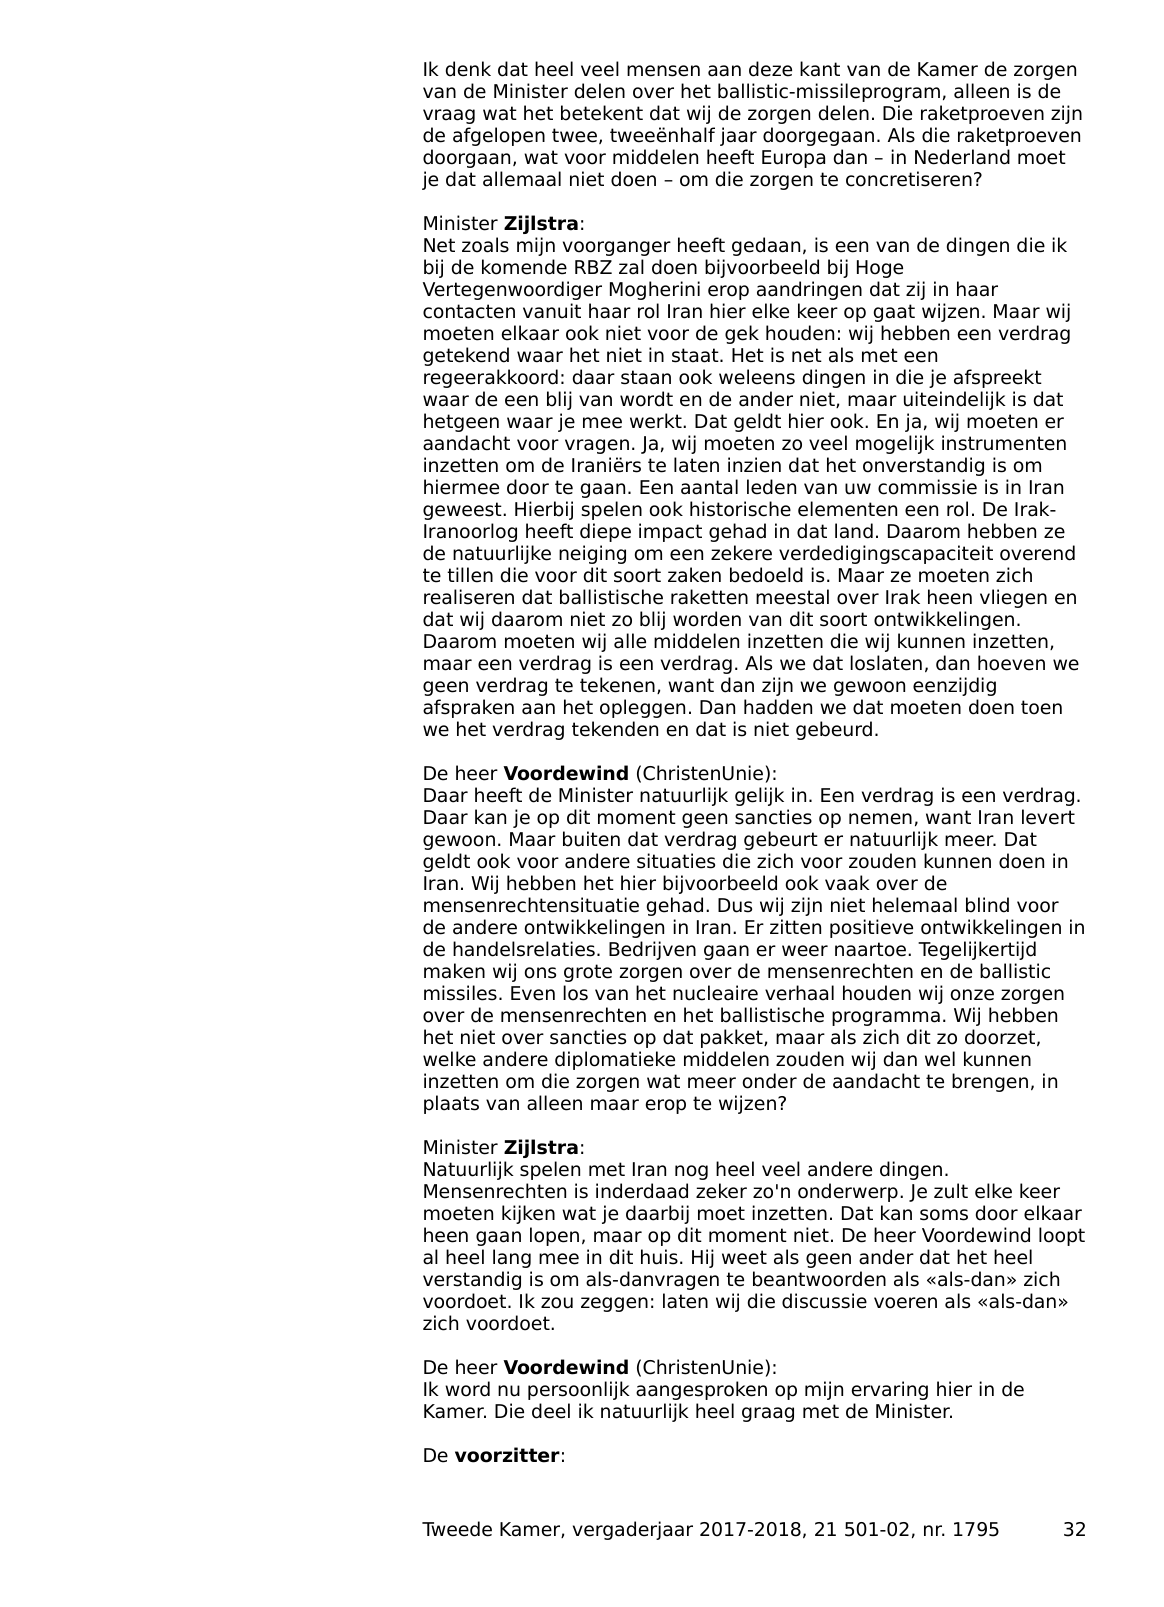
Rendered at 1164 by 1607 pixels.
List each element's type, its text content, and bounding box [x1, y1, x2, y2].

text Minister Zijlstra: [422, 213, 1087, 235]
text De voorzitter: [422, 1445, 1087, 1467]
text De heer Voordewind (ChristenUnie): [422, 1357, 1087, 1379]
text Net zoals mijn voorganger heeft gedaan, is een van de dingen die ik bij de komende RBZ zal doen bijvoorbeeld bij Hoge Vertegenwoordiger Mogherini erop aandringen dat zij in haar contacten vanuit haar rol Iran hier elke keer op gaat wijzen. Maar wij moeten elkaar ook niet voor de gek houden: wij hebben een verdrag getekend waar het niet in staat. Het is net als met een regeerakkoord: daar staan ook weleens dingen in die je afspreekt waar de een blij van wordt en de ander niet, maar uiteindelijk is dat hetgeen waar je mee werkt. Dat geldt hier ook. En ja, wij moeten er aandacht voor vragen. Ja, wij moeten zo veel mogelijk instrumenten inzetten om de Iraniërs te laten inzien dat het onverstandig is om hiermee door te gaan. Een aantal leden van uw commissie is in Iran geweest. Hierbij spelen ook historische elementen een rol. De Irak-Iranoorlog heeft diepe impact gehad in dat land. Daarom hebben ze de natuurlijke neiging om een zekere verdedigingscapaciteit overend te tillen die voor dit soort zaken bedoeld is. Maar ze moeten zich realiseren dat ballistische raketten meestal over Irak heen vliegen en dat wij daarom niet zo blij worden van dit soort ontwikkelingen. Daarom moeten wij alle middelen inzetten die wij kunnen inzetten, maar een verdrag is een verdrag. Als we dat loslaten, dan hoeven we geen verdrag te tekenen, want dan zijn we gewoon eenzijdig afspraken aan het opleggen. Dan hadden we dat moeten doen toen we het verdrag tekenden en dat is niet gebeurd. [422, 235, 1087, 741]
text Ik denk dat heel veel mensen aan deze kant van de Kamer de zorgen van de Minister delen over het ballistic-missileprogram, alleen is de vraag wat het betekent dat wij de zorgen delen. Die raketproeven zijn de afgelopen twee, tweeënhalf jaar doorgegaan. Als die raketproeven doorgaan, wat voor middelen heeft Europa dan – in Nederland moet je dat allemaal niet doen – om die zorgen te concretiseren? [422, 59, 1087, 191]
text Daar heeft de Minister natuurlijk gelijk in. Een verdrag is een verdrag. Daar kan je op dit moment geen sancties op nemen, want Iran levert gewoon. Maar buiten dat verdrag gebeurt er natuurlijk meer. Dat geldt ook voor andere situaties die zich voor zouden kunnen doen in Iran. Wij hebben het hier bijvoorbeeld ook vaak over de mensenrechtensituatie gehad. Dus wij zijn niet helemaal blind voor de andere ontwikkelingen in Iran. Er zitten positieve ontwikkelingen in de handelsrelaties. Bedrijven gaan er weer naartoe. Tegelijkertijd maken wij ons grote zorgen over de mensenrechten en de ballistic missiles. Even los van het nucleaire verhaal houden wij onze zorgen over de mensenrechten en het ballistische programma. Wij hebben het niet over sancties op dat pakket, maar als zich dit zo doorzet, welke andere diplomatieke middelen zouden wij dan wel kunnen inzetten om die zorgen wat meer onder de aandacht te brengen, in plaats van alleen maar erop te wijzen? [422, 785, 1087, 1114]
text Minister Zijlstra: [422, 1137, 1087, 1159]
text De heer Voordewind (ChristenUnie): [422, 763, 1087, 785]
text Natuurlijk spelen met Iran nog heel veel andere dingen. Mensenrechten is inderdaad zeker zo'n onderwerp. Je zult elke keer moeten kijken wat je daarbij moet inzetten. Dat kan soms door elkaar heen gaan lopen, maar op dit moment niet. De heer Voordewind loopt al heel lang mee in dit huis. Hij weet als geen ander dat het heel verstandig is om als-danvragen te beantwoorden als «als-dan» zich voordoet. Ik zou zeggen: laten wij die discussie voeren als «als-dan» zich voordoet. [422, 1159, 1087, 1334]
text Ik word nu persoonlijk aangesproken op mijn ervaring hier in de Kamer. Die deel ik natuurlijk heel graag met de Minister. [422, 1379, 1087, 1423]
